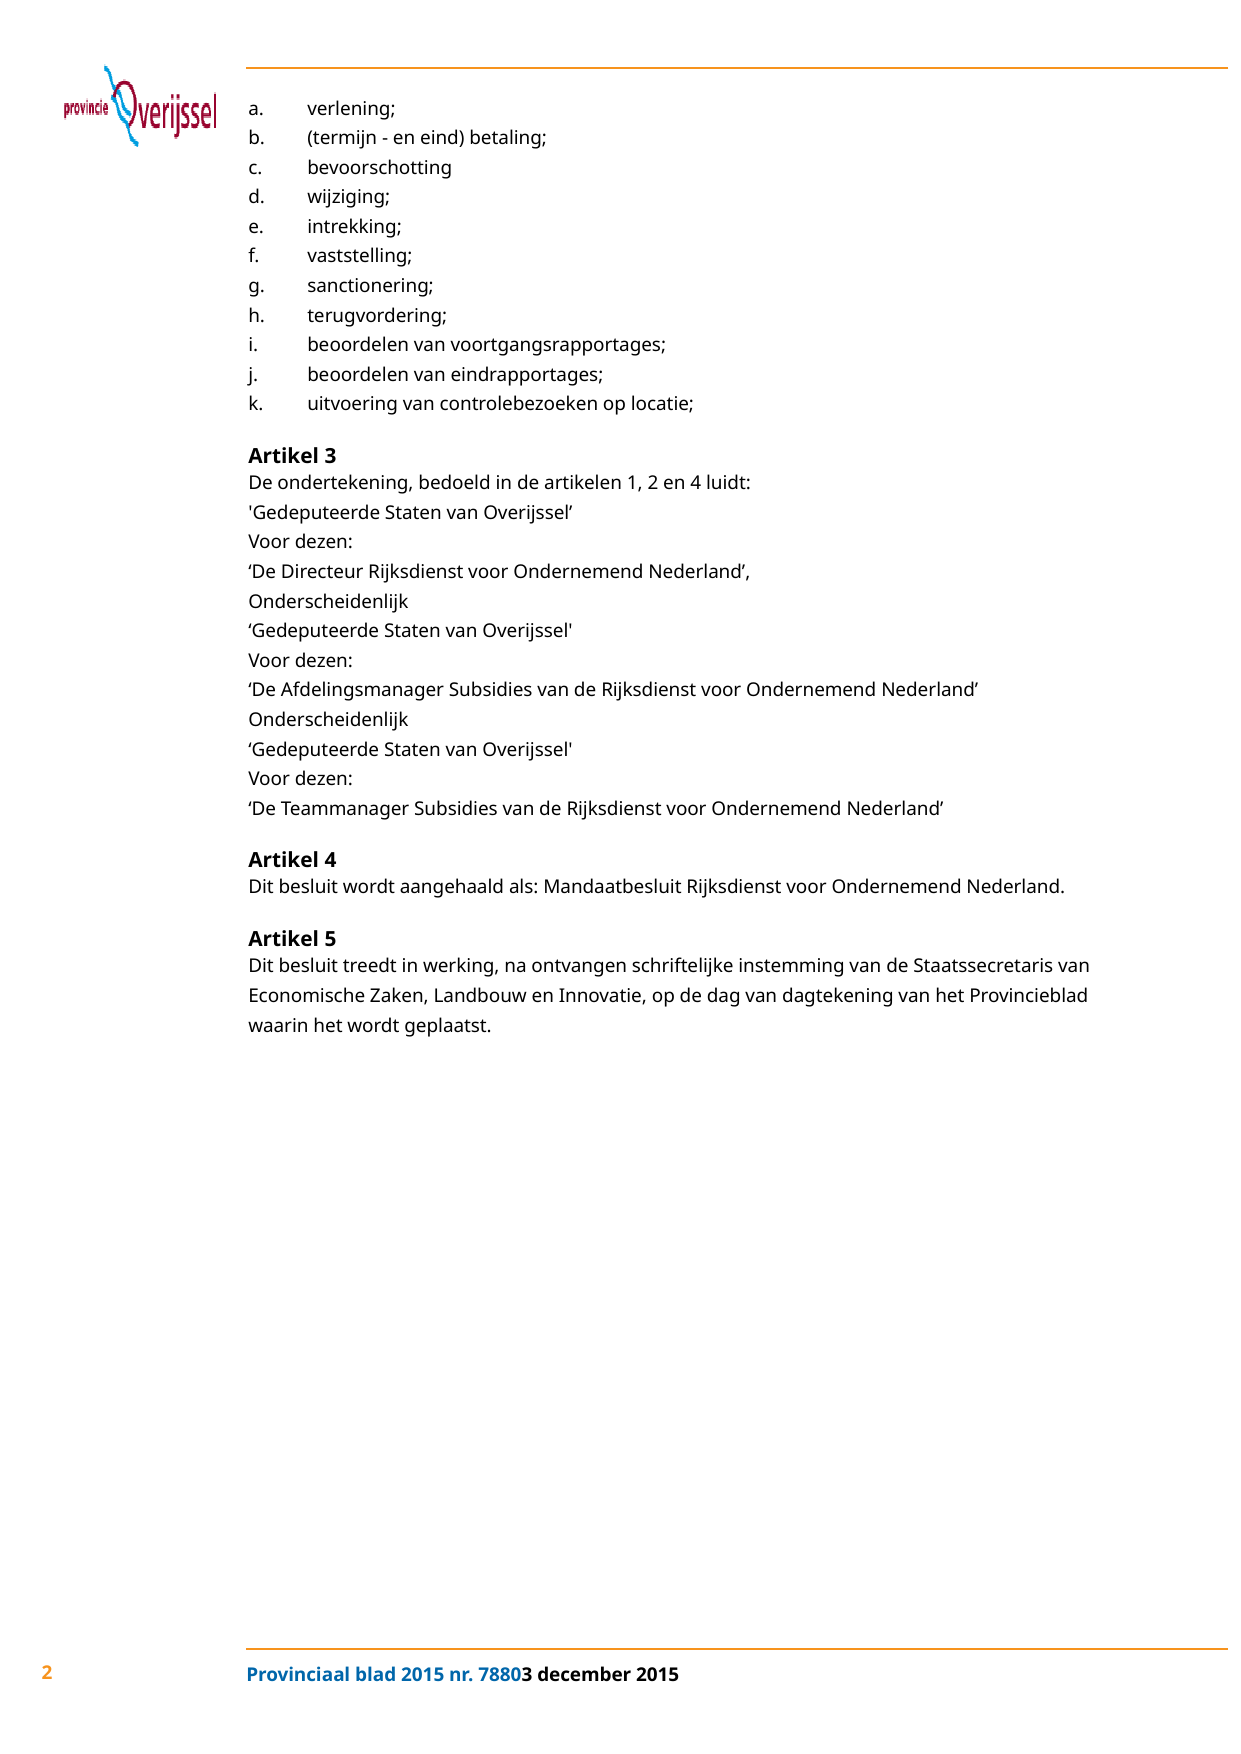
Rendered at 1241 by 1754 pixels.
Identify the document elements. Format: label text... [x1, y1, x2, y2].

text Artikel 4 [248, 845, 1152, 874]
text ‘De Teammanager Subsidies van de Rijksdienst voor Ondernemend Nederland’ [248, 795, 1152, 821]
text ‘De Afdelingsmanager Subsidies van de Rijksdienst voor Ondernemend Nederland’ [248, 677, 1152, 702]
text Onderscheidenlijk [248, 588, 1152, 613]
list bevoorschotting [248, 154, 1152, 180]
list wijziging; [248, 183, 1152, 209]
list beoordelen van eindrapportages; [248, 361, 1152, 387]
text Dit besluit wordt aangehaald als: Mandaatbesluit Rijksdienst voor Ondernemend Nederland. [248, 874, 1152, 899]
list sanctionering; [248, 272, 1152, 298]
text Voor dezen: [248, 647, 1152, 673]
list verlening; [248, 95, 1152, 121]
text ‘Gedeputeerde Staten van Overijssel' [248, 736, 1152, 761]
text 'Gedeputeerde Staten van Overijssel’ [248, 499, 1152, 525]
text ‘De Directeur Rijksdienst voor Ondernemend Nederland’, [248, 558, 1152, 584]
text Voor dezen: [248, 529, 1152, 554]
list uitvoering van controlebezoeken op locatie; [248, 391, 1152, 416]
text Voor dezen: [248, 765, 1152, 791]
list beoordelen van voortgangsrapportages; [248, 331, 1152, 357]
text De ondertekening, bedoeld in de artikelen 1, 2 en 4 luidt: [248, 469, 1152, 495]
picture [41, 47, 231, 172]
text ‘Gedeputeerde Staten van Overijssel' [248, 617, 1152, 643]
text Dit besluit treedt in werking, na ontvangen schriftelijke instemming van de Staatssecretaris van Economische Zaken, Landbouw en Innovatie, op de dag van dagtekening van het Provincieblad waarin het wordt geplaatst. [248, 953, 1152, 1037]
list vaststelling; [248, 243, 1152, 268]
list terugvordering; [248, 302, 1152, 328]
text Onderscheidenlijk [248, 706, 1152, 732]
text Artikel 3 [248, 441, 1152, 469]
list (termijn - en eind) betaling; [248, 124, 1152, 150]
list intrekking; [248, 213, 1152, 239]
text Artikel 5 [248, 924, 1152, 953]
